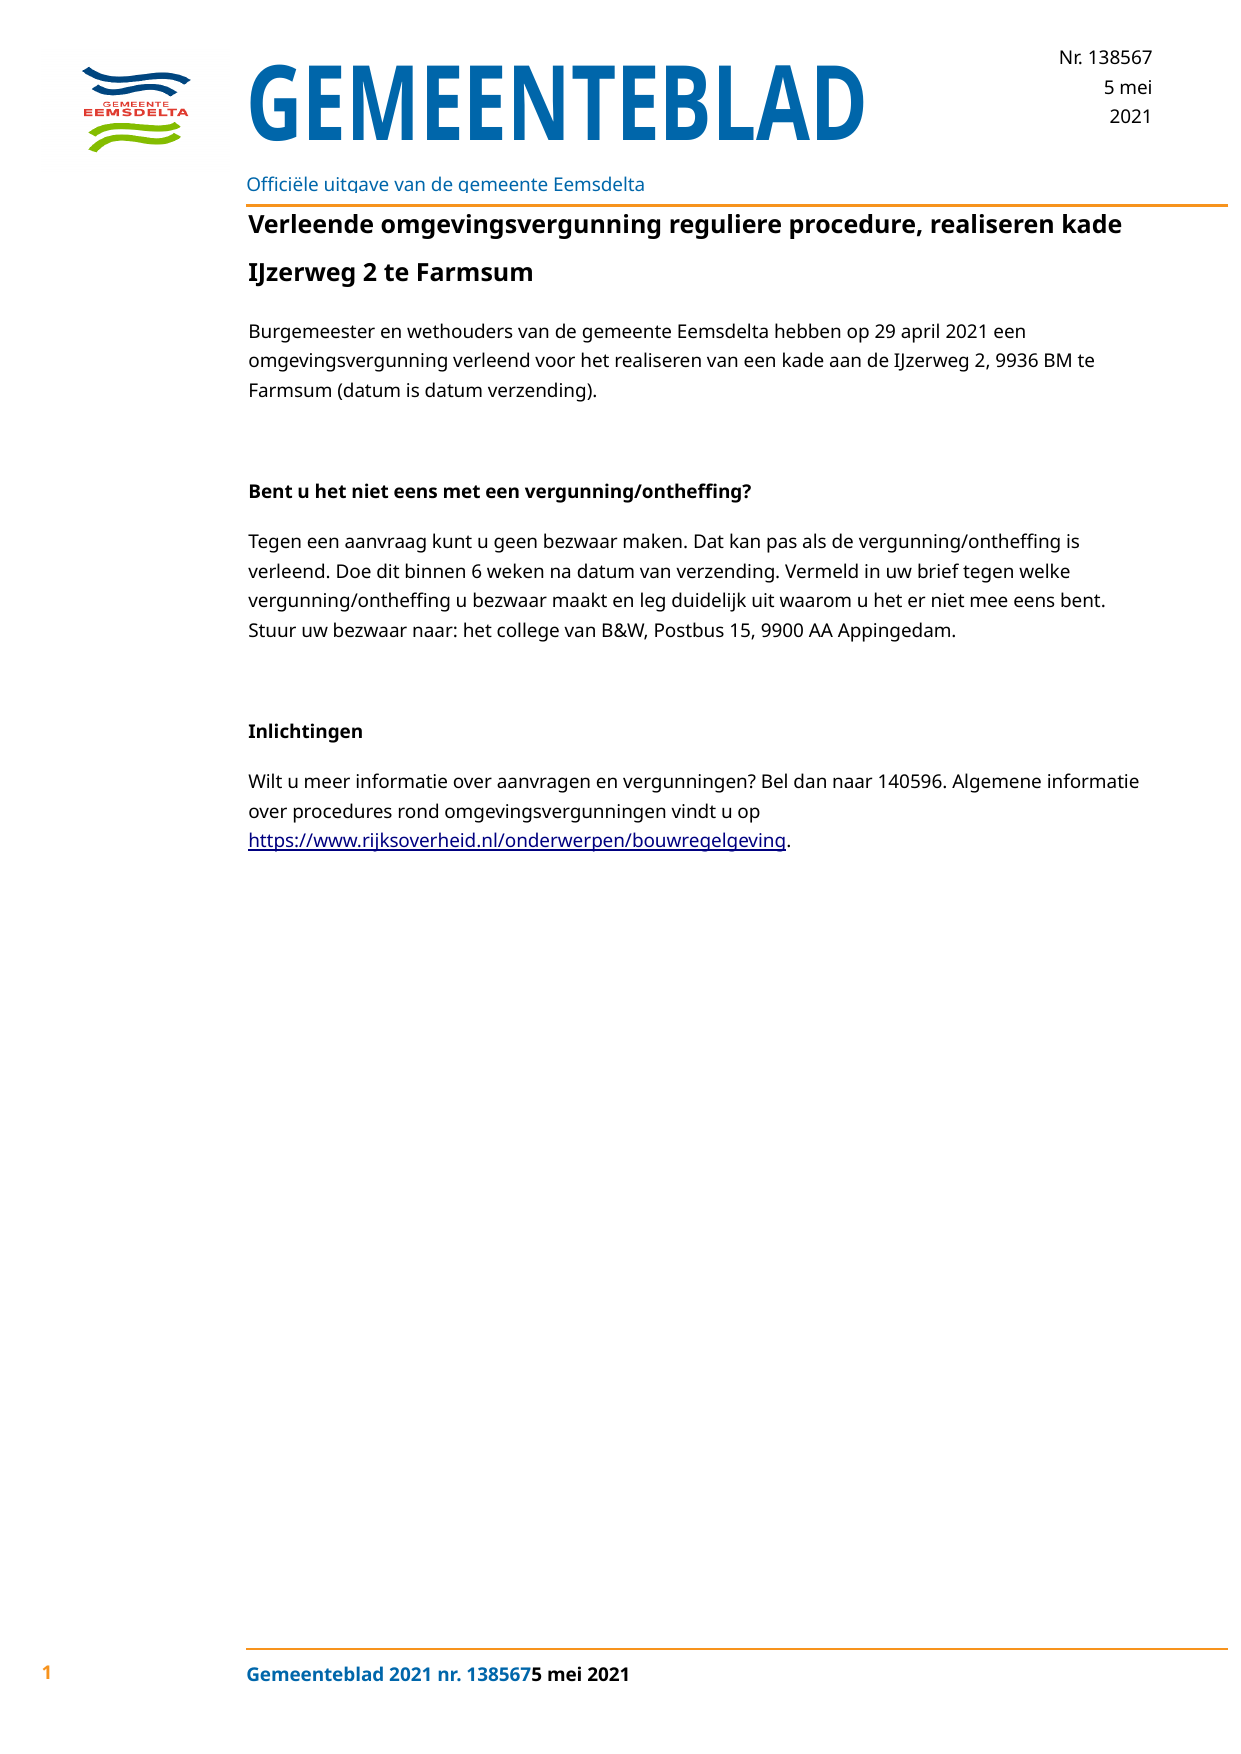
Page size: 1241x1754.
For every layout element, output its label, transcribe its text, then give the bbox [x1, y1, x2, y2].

text Burgemeester en wethouders van de gemeente Eemsdelta hebben op 29 april 2021 een omgevingsvergunning verleend voor het realiseren van een kade aan de IJzerweg 2, 9936 BM te Farmsum (datum is datum verzending). [248, 318, 1152, 403]
text Bent u het niet eens met een vergunning/ontheffing? [248, 478, 1152, 504]
text Tegen een aanvraag kunt u geen bezwaar maken. Dat kan pas als de vergunning/ontheffing is verleend. Doe dit binnen 6 weken na datum van verzending. Vermeld in uw brief tegen welke vergunning/ontheffing u bezwaar maakt en leg duidelijk uit waarom u het er niet mee eens bent. Stuur uw bezwaar naar: het college van B&W, Postbus 15, 9900 AA Appingedam. [248, 528, 1152, 643]
text Verleende omgevingsvergunning reguliere procedure, realiseren kade IJzerweg 2 te Farmsum [248, 207, 1152, 288]
text Inlichtingen [248, 718, 1152, 744]
text Wilt u meer informatie over aanvragen en vergunningen? Bel dan naar 140596. Algemene informatie over procedures rond omgevingsvergunningen vindt u op https://www.rijksoverheid.nl/onderwerpen/bouwregelgeving. [248, 768, 1152, 853]
picture [41, 47, 231, 172]
